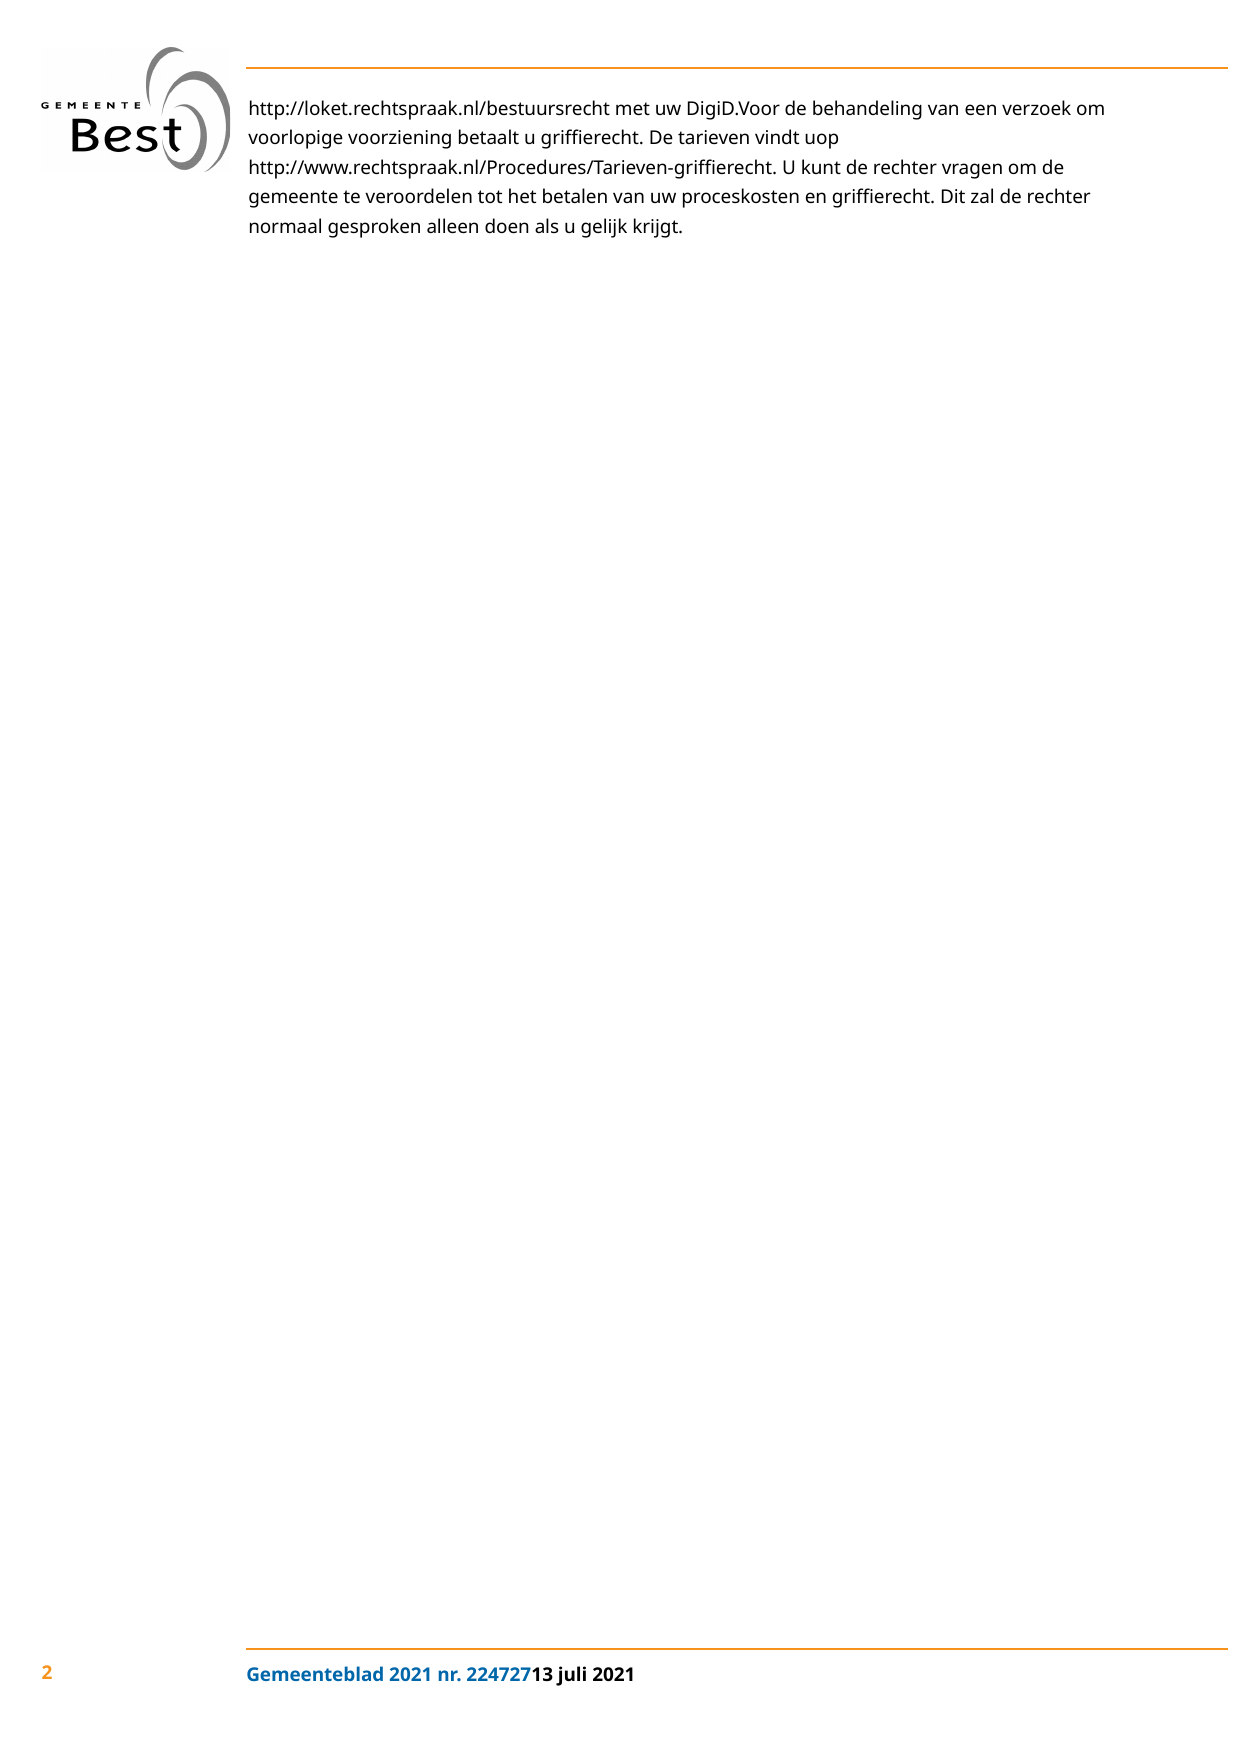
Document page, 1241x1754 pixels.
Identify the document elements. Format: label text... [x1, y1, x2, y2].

picture [41, 47, 231, 172]
text http://loket.rechtspraak.nl/bestuursrecht met uw DigiD.Voor de behandeling van een verzoek om voorlopige voorziening betaalt u griffierecht. De tarieven vindt uop http://www.rechtspraak.nl/Procedures/Tarieven-griffierecht. U kunt de rechter vragen om de gemeente te veroordelen tot het betalen van uw proceskosten en griffierecht. Dit zal de rechter normaal gesproken alleen doen als u gelijk krijgt. [248, 95, 1152, 239]
